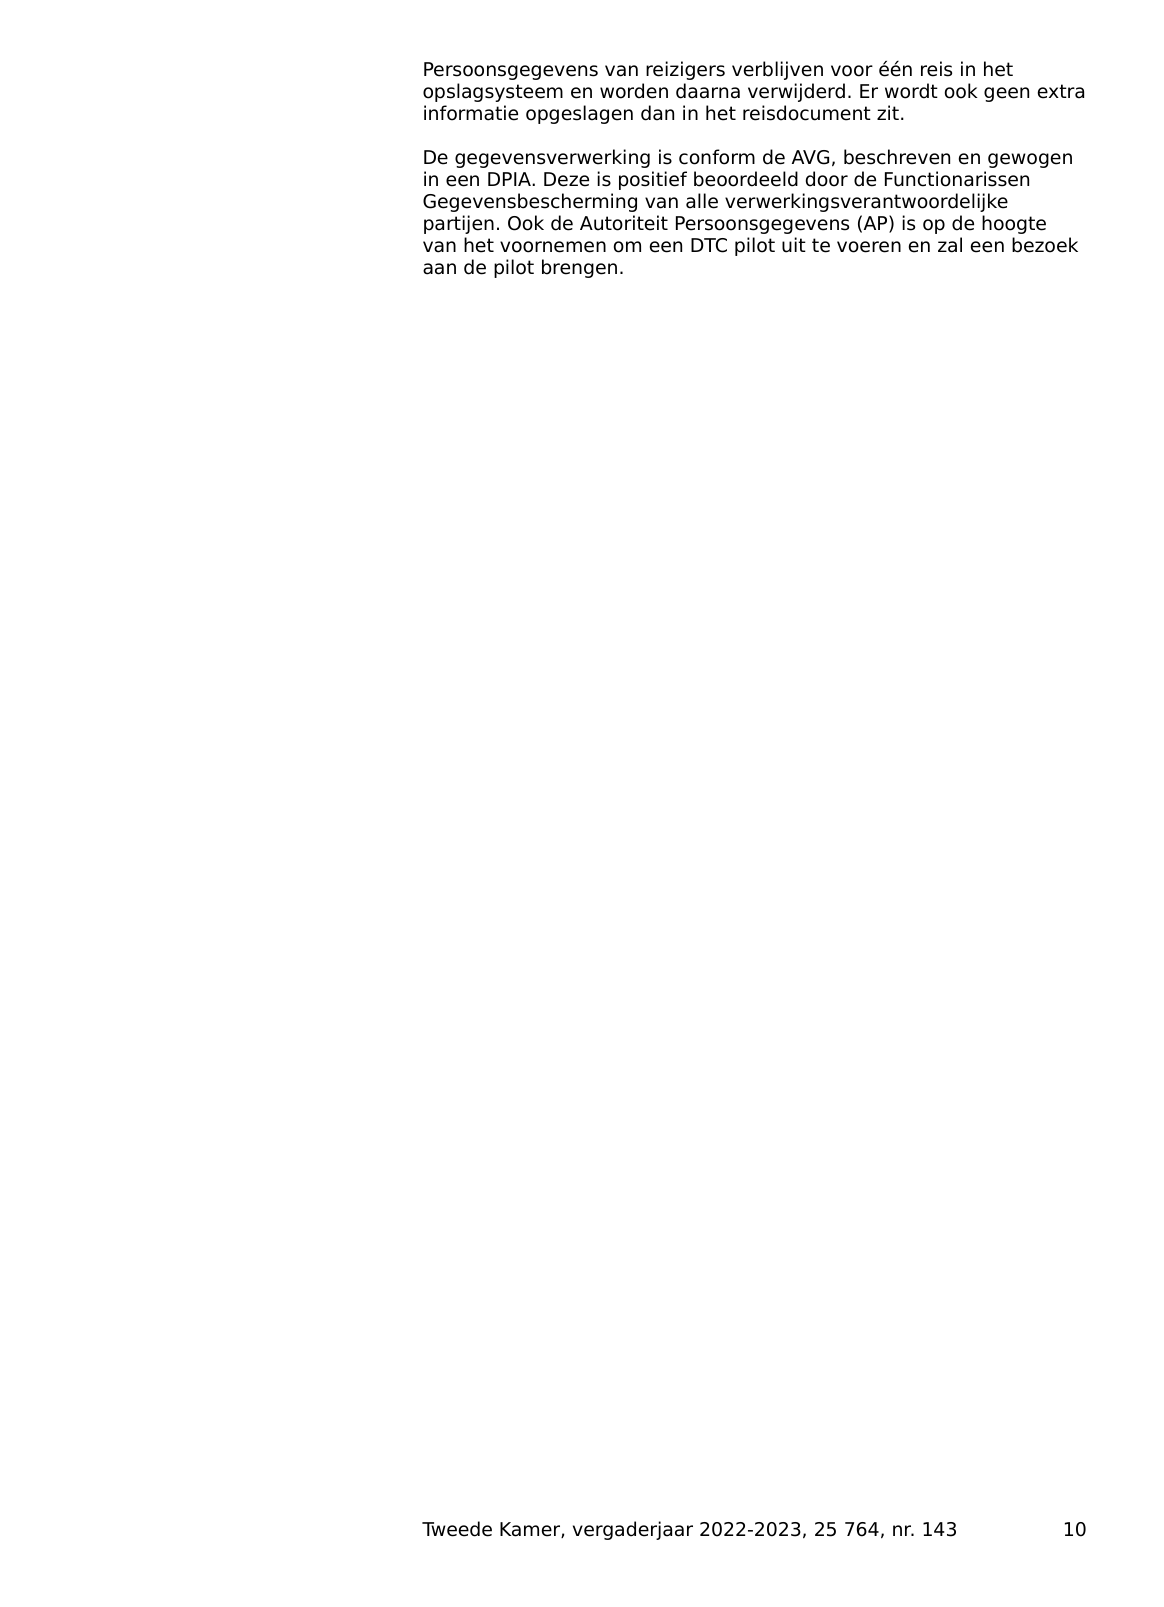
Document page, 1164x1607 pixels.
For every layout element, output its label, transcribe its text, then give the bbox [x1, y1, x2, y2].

text Persoonsgegevens van reizigers verblijven voor één reis in het opslagsysteem en worden daarna verwijderd. Er wordt ook geen extra informatie opgeslagen dan in het reisdocument zit. [422, 59, 1087, 125]
text De gegevensverwerking is conform de AVG, beschreven en gewogen in een DPIA. Deze is positief beoordeeld door de Functionarissen Gegevensbescherming van alle verwerkingsverantwoordelijke partijen. Ook de Autoriteit Persoonsgegevens (AP) is op de hoogte van het voornemen om een DTC pilot uit te voeren en zal een bezoek aan de pilot brengen. [422, 147, 1087, 279]
